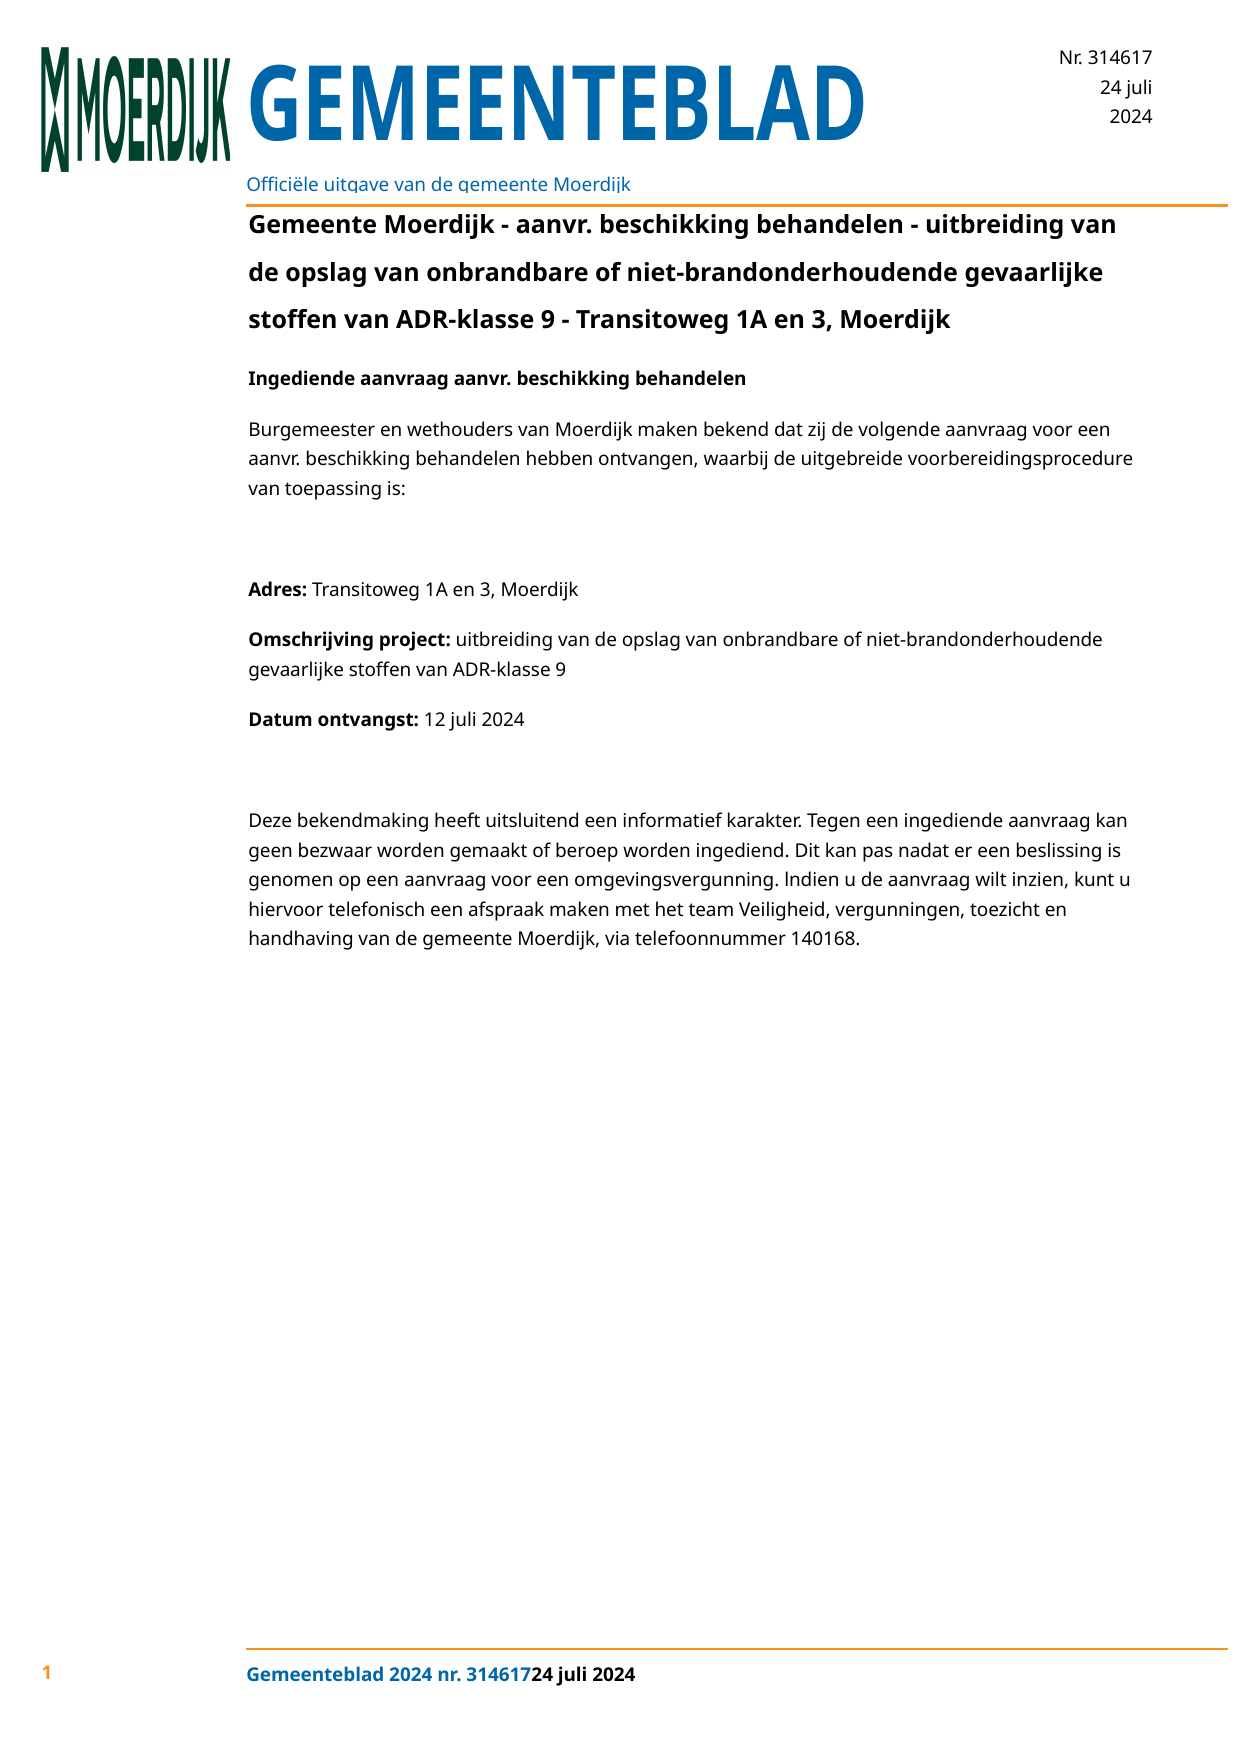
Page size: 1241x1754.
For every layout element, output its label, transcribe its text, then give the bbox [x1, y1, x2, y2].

text Burgemeester en wethouders van Moerdijk maken bekend dat zij de volgende aanvraag voor een aanvr. beschikking behandelen hebben ontvangen, waarbij de uitgebreide voorbereidingsprocedure van toepassing is: [248, 416, 1152, 501]
text Omschrijving project: uitbreiding van de opslag van onbrandbare of niet-brandonderhoudende gevaarlijke stoffen van ADR-klasse 9 [248, 626, 1152, 682]
picture [41, 47, 231, 172]
text Adres: Transitoweg 1A en 3, Moerdijk [248, 576, 1152, 602]
text Datum ontvangst: 12 juli 2024 [248, 706, 1152, 732]
text Deze bekendmaking heeft uitsluitend een informatief karakter. Tegen een ingediende aanvraag kan geen bezwaar worden gemaakt of beroep worden ingediend. Dit kan pas nadat er een beslissing is genomen op een aanvraag voor een omgevingsvergunning. lndien u de aanvraag wilt inzien, kunt u hiervoor telefonisch een afspraak maken met het team Veiligheid, vergunningen, toezicht en handhaving van de gemeente Moerdijk, via telefoonnummer 140168. [248, 807, 1152, 951]
text Gemeente Moerdijk - aanvr. beschikking behandelen - uitbreiding van de opslag van onbrandbare of niet-brandonderhoudende gevaarlijke stoffen van ADR-klasse 9 - Transitoweg 1A en 3, Moerdijk [248, 207, 1152, 336]
text Ingediende aanvraag aanvr. beschikking behandelen [248, 366, 1152, 391]
